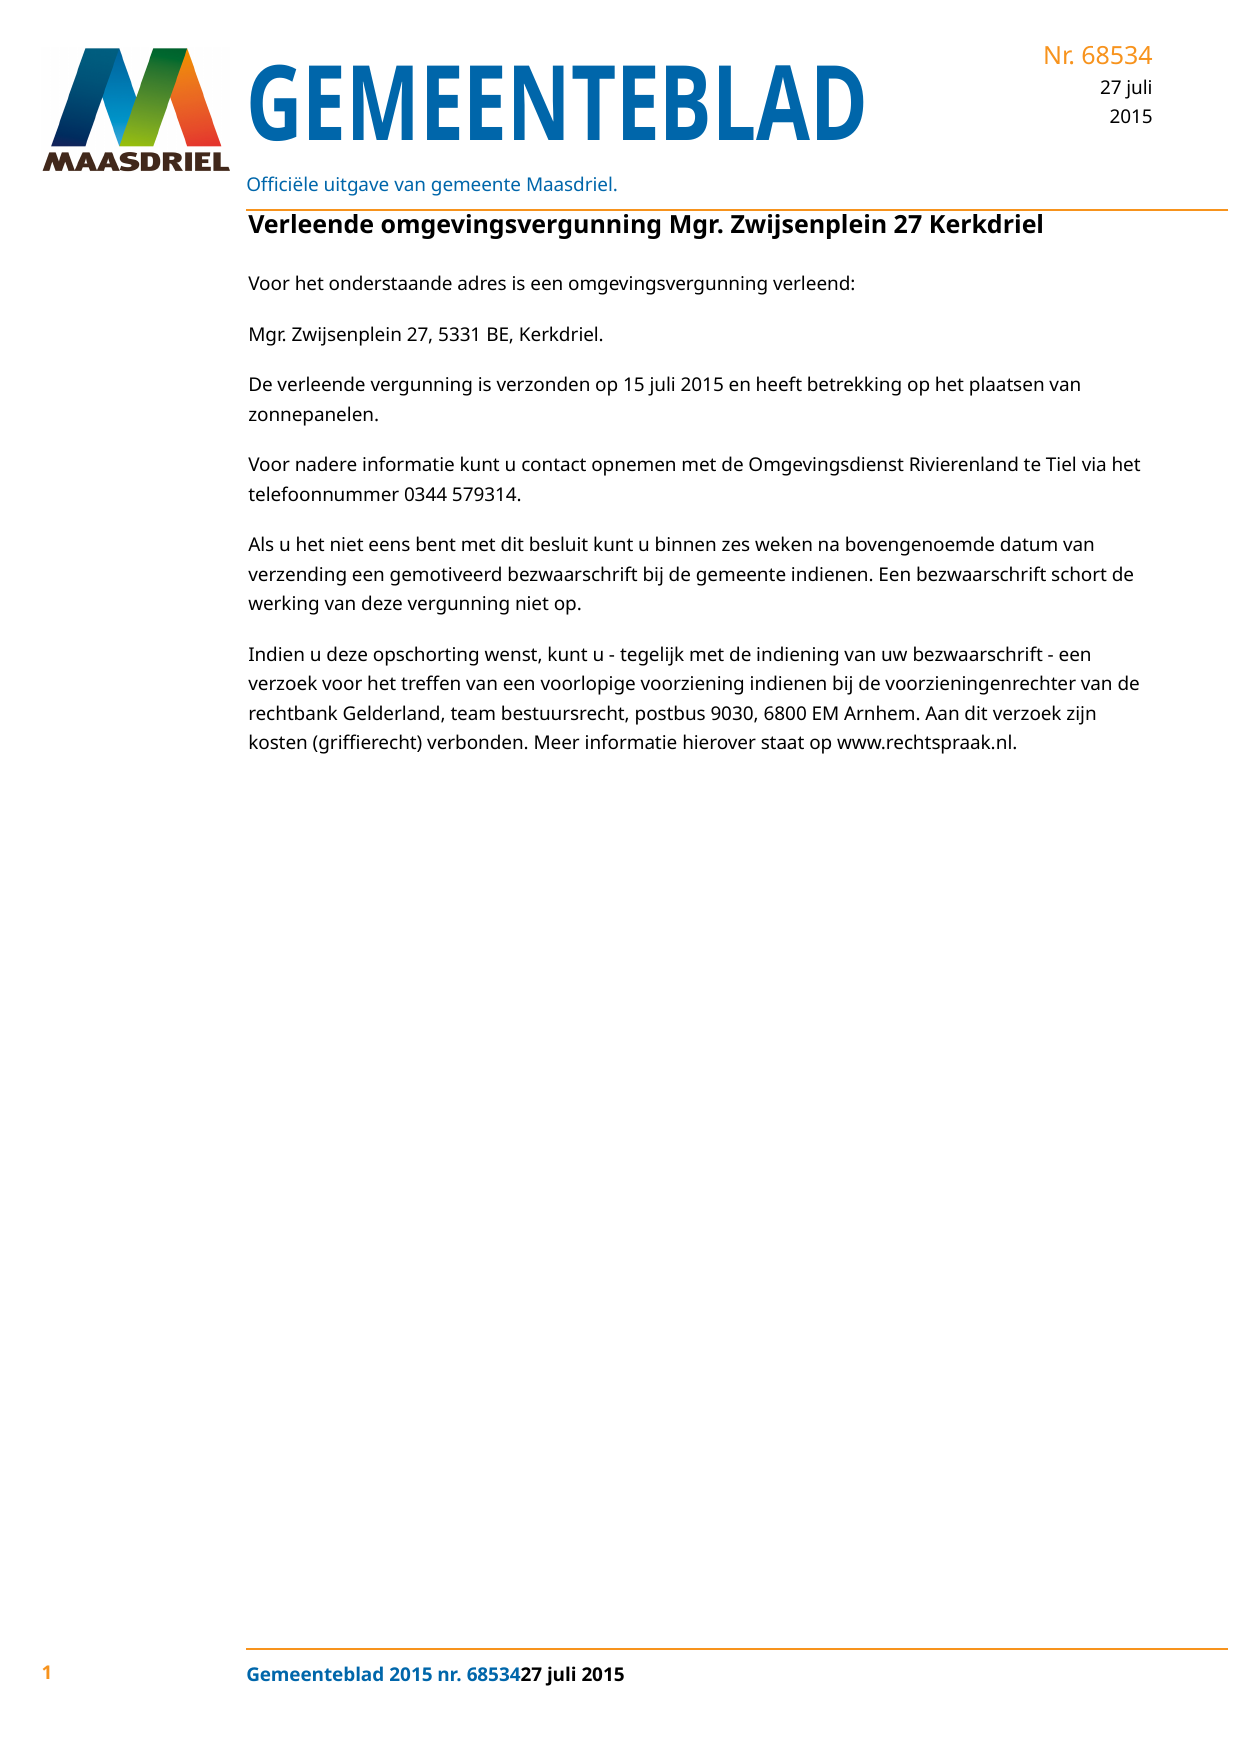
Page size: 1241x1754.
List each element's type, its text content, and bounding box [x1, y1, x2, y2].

text Indien u deze opschorting wenst, kunt u - tegelijk met de indiening van uw bezwaarschrift - een verzoek voor het treffen van een voorlopige voorziening indienen bij de voorzieningenrechter van de rechtbank Gelderland, team bestuursrecht, postbus 9030, 6800 EM Arnhem. Aan dit verzoek zijn kosten (griffierecht) verbonden. Meer informatie hierover staat op www.rechtspraak.nl. [248, 641, 1152, 755]
text Mgr. Zwijsenplein 27, 5331 BE, Kerkdriel. [248, 321, 1152, 346]
text De verleende vergunning is verzonden op 15 juli 2015 en heeft betrekking op het plaatsen van zonnepanelen. [248, 371, 1152, 426]
picture [41, 47, 231, 172]
text Voor nadere informatie kunt u contact opnemen met de Omgevingsdienst Rivierenland te Tiel via het telefoonnummer 0344 579314. [248, 451, 1152, 506]
text Verleende omgevingsvergunning Mgr. Zwijsenplein 27 Kerkdriel [248, 211, 1152, 241]
text Als u het niet eens bent met dit besluit kunt u binnen zes weken na bovengenoemde datum van verzending een gemotiveerd bezwaarschrift bij de gemeente indienen. Een bezwaarschrift schort de werking van deze vergunning niet op. [248, 531, 1152, 616]
text Voor het onderstaande adres is een omgevingsvergunning verleend: [248, 270, 1152, 296]
